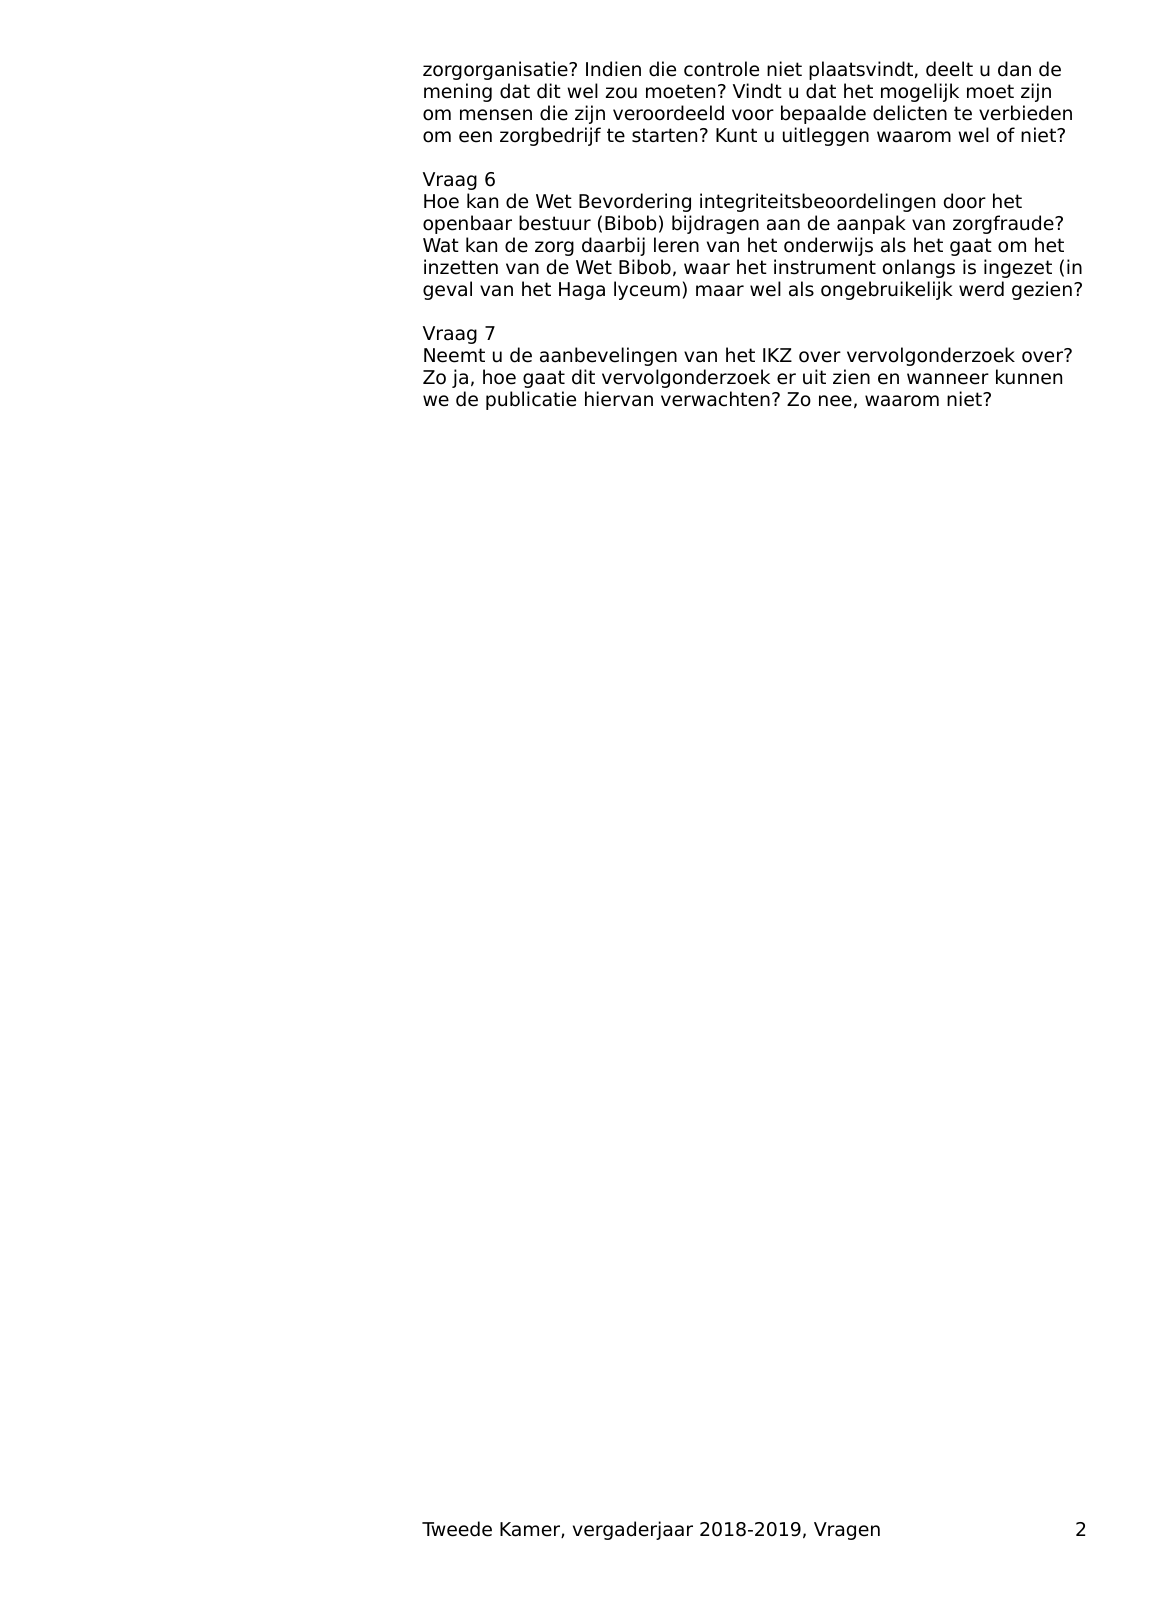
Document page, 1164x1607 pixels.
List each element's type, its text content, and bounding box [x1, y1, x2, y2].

text zorgorganisatie? Indien die controle niet plaatsvindt, deelt u dan de mening dat dit wel zou moeten? Vindt u dat het mogelijk moet zijn om mensen die zijn veroordeeld voor bepaalde delicten te verbieden om een zorgbedrijf te starten? Kunt u uitleggen waarom wel of niet? [422, 59, 1087, 147]
text Vraag 7 [422, 323, 1087, 345]
text Vraag 6 [422, 169, 1087, 191]
text Hoe kan de Wet Bevordering integriteitsbeoordelingen door het openbaar bestuur (Bibob) bijdragen aan de aanpak van zorgfraude? Wat kan de zorg daarbij leren van het onderwijs als het gaat om het inzetten van de Wet Bibob, waar het instrument onlangs is ingezet (in geval van het Haga lyceum) maar wel als ongebruikelijk werd gezien? [422, 191, 1087, 301]
text Neemt u de aanbevelingen van het IKZ over vervolgonderzoek over? Zo ja, hoe gaat dit vervolgonderzoek er uit zien en wanneer kunnen we de publicatie hiervan verwachten? Zo nee, waarom niet? [422, 345, 1087, 411]
